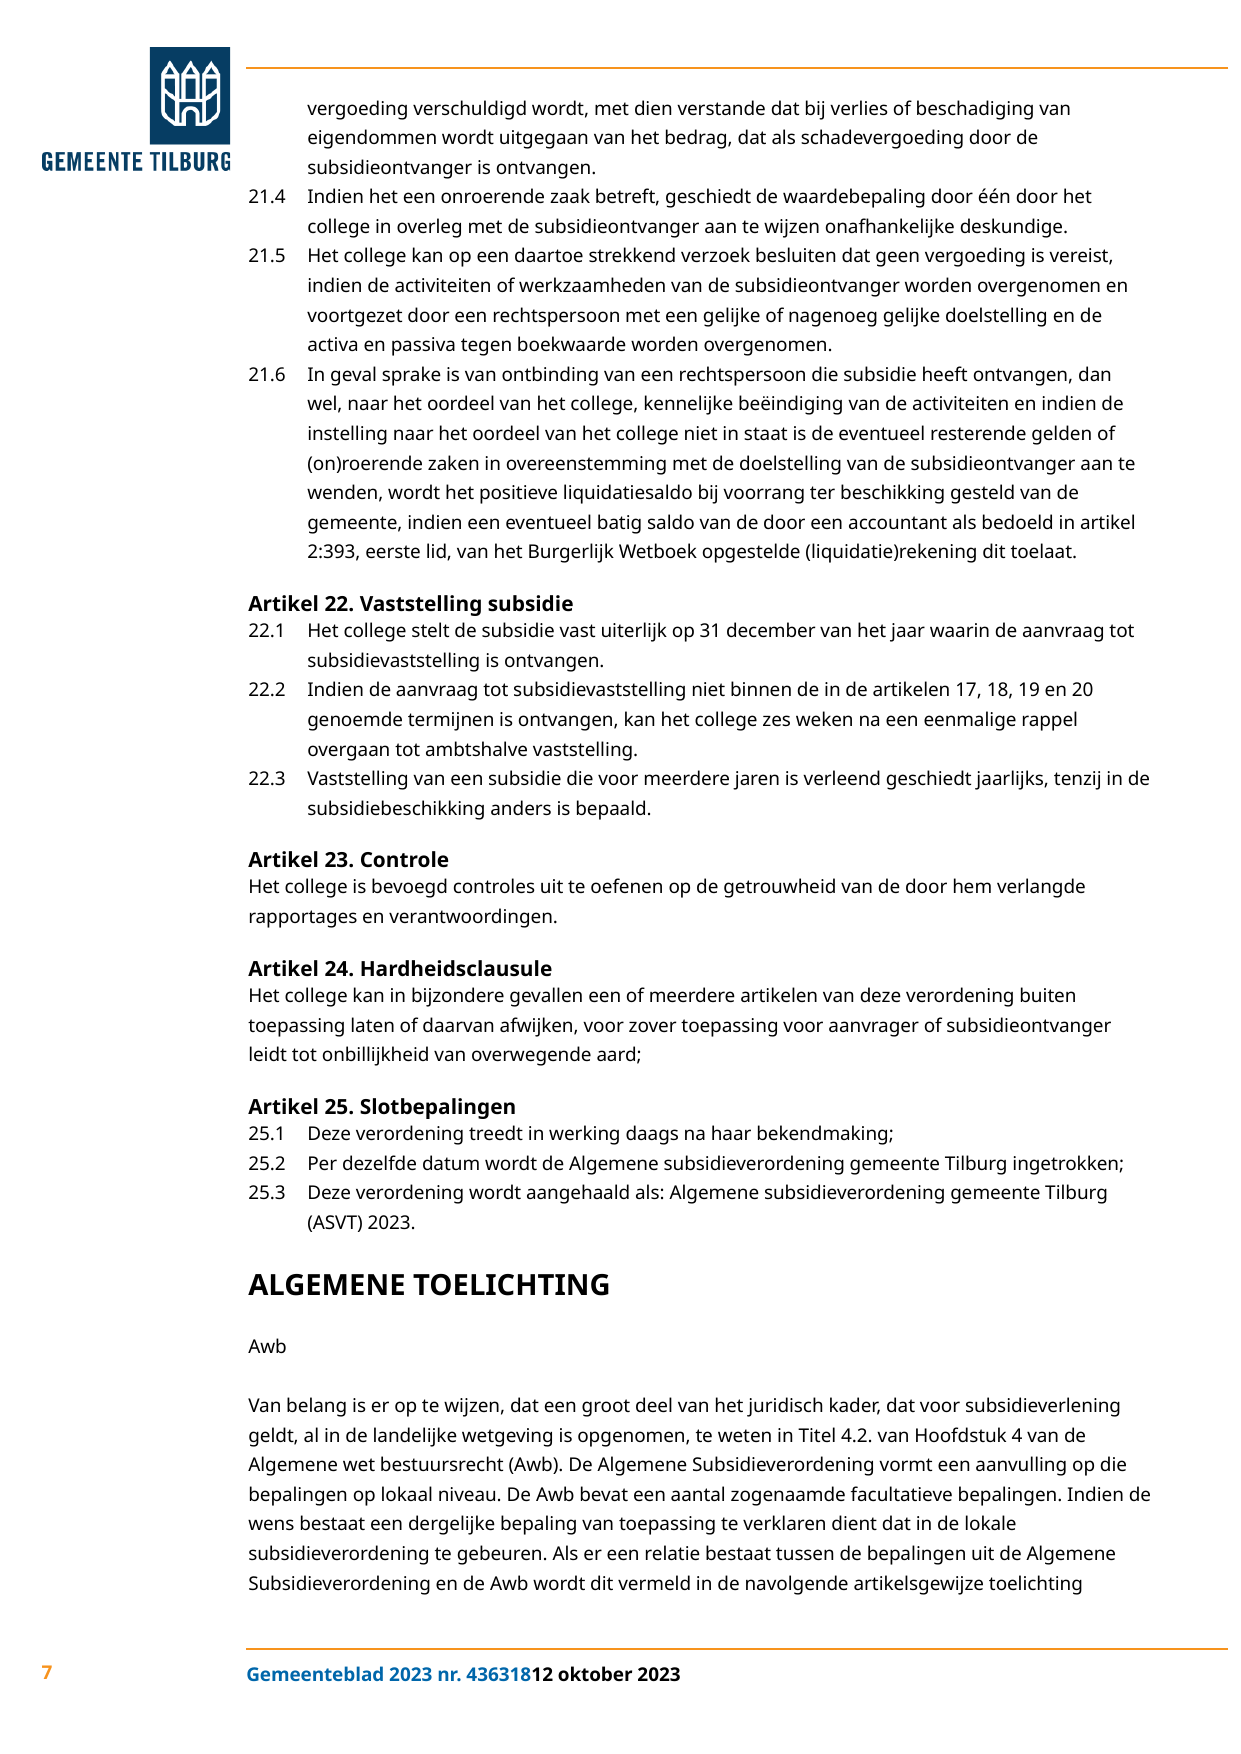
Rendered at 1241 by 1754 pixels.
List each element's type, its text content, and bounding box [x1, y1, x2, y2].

list Indien het een onroerende zaak betreft, geschiedt de waardebepaling door één door het college in overleg met de subsidieontvanger aan te wijzen onafhankelijke deskundige. [248, 183, 1152, 239]
text Van belang is er op te wijzen, dat een groot deel van het juridisch kader, dat voor subsidieverlening geldt, al in de landelijke wetgeving is opgenomen, te weten in Titel 4.2. van Hoofdstuk 4 van de Algemene wet bestuursrecht (Awb). De Algemene Subsidieverordening vormt een aanvulling op die bepalingen op lokaal niveau. De Awb bevat een aantal zogenaamde facultatieve bepalingen. Indien de wens bestaat een dergelijke bepaling van toepassing te verklaren dient dat in de lokale subsidieverordening te gebeuren. Als er een relatie bestaat tussen de bepalingen uit de Algemene Subsidieverordening en de Awb wordt dit vermeld in de navolgende artikelsgewijze toelichting [248, 1392, 1152, 1596]
text Artikel 23. Controle [248, 845, 1152, 874]
text Het college kan in bijzondere gevallen een of meerdere artikelen van deze verordening buiten toepassing laten of daarvan afwijken, voor zover toepassing voor aanvrager of subsidieontvanger leidt tot onbillijkheid van overwegende aard; [248, 982, 1152, 1067]
list Deze verordening treedt in werking daags na haar bekendmaking; [248, 1120, 1152, 1146]
picture [41, 47, 231, 172]
text Awb [248, 1333, 1152, 1359]
list Indien de aanvraag tot subsidievaststelling niet binnen de in de artikelen 17, 18, 19 en 20 genoemde termijnen is ontvangen, kan het college zes weken na een eenmalige rappel overgaan tot ambtshalve vaststelling. [248, 677, 1152, 761]
text Artikel 24. Hardheidsclausule [248, 954, 1152, 982]
list Het college kan op een daartoe strekkend verzoek besluiten dat geen vergoeding is vereist, indien de activiteiten of werkzaamheden van de subsidieontvanger worden overgenomen en voortgezet door een rechtspersoon met een gelijke of nagenoeg gelijke doelstelling en de activa en passiva tegen boekwaarde worden overgenomen. [248, 243, 1152, 357]
list Deze verordening wordt aangehaald als: Algemene subsidieverordening gemeente Tilburg (ASVT) 2023. [248, 1179, 1152, 1235]
list vergoeding verschuldigd wordt, met dien verstande dat bij verlies of beschadiging van eigendommen wordt uitgegaan van het bedrag, dat als schadevergoeding door de subsidieontvanger is ontvangen. [248, 95, 1152, 180]
text Artikel 25. Slotbepalingen [248, 1092, 1152, 1120]
list Het college stelt de subsidie vast uiterlijk op 31 december van het jaar waarin de aanvraag tot subsidievaststelling is ontvangen. [248, 617, 1152, 673]
list Per dezelfde datum wordt de Algemene subsidieverordening gemeente Tilburg ingetrokken; [248, 1150, 1152, 1176]
text Artikel 22. Vaststelling subsidie [248, 589, 1152, 617]
list In geval sprake is van ontbinding van een rechtspersoon die subsidie heeft ontvangen, dan wel, naar het oordeel van het college, kennelijke beëindiging van de activiteiten en indien de instelling naar het oordeel van het college niet in staat is de eventueel resterende gelden of (on)roerende zaken in overeenstemming met de doelstelling van de subsidieontvanger aan te wenden, wordt het positieve liquidatiesaldo bij voorrang ter beschikking gesteld van de gemeente, indien een eventueel batig saldo van de door een accountant als bedoeld in artikel 2:393, eerste lid, van het Burgerlijk Wetboek opgestelde (liquidatie)rekening dit toelaat. [248, 361, 1152, 564]
text Het college is bevoegd controles uit te oefenen op de getrouwheid van de door hem verlangde rapportages en verantwoordingen. [248, 874, 1152, 929]
text ALGEMENE TOELICHTING [248, 1264, 1152, 1304]
list Vaststelling van een subsidie die voor meerdere jaren is verleend geschiedt jaarlijks, tenzij in de subsidiebeschikking anders is bepaald. [248, 765, 1152, 821]
